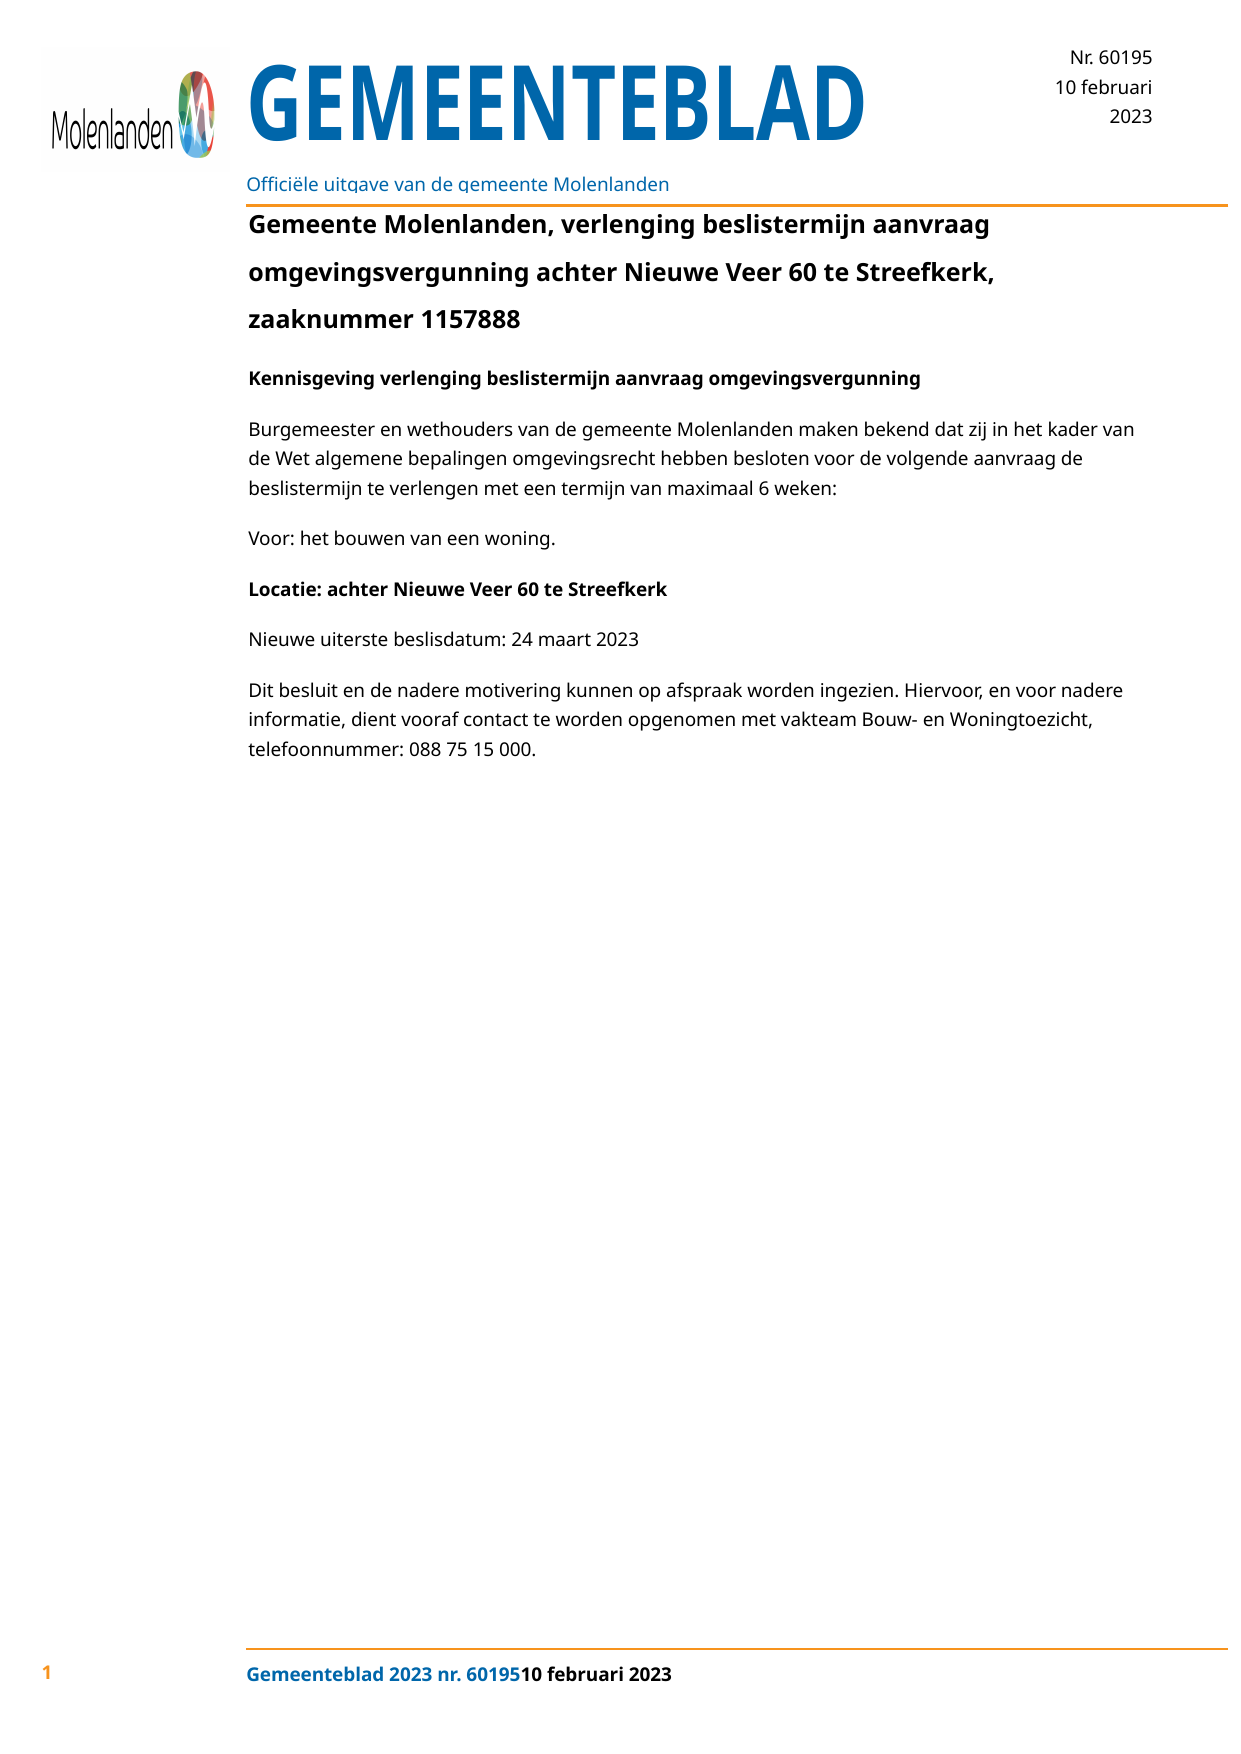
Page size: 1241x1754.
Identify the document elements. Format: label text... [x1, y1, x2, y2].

text Dit besluit en de nadere motivering kunnen op afspraak worden ingezien. Hiervoor, en voor nadere informatie, dient vooraf contact te worden opgenomen met vakteam Bouw- en Woningtoezicht, telefoonnummer: 088 75 15 000. [248, 677, 1152, 762]
text Locatie: achter Nieuwe Veer 60 te Streefkerk [248, 576, 1152, 602]
text Nieuwe uiterste beslisdatum: 24 maart 2023 [248, 626, 1152, 652]
text Kennisgeving verlenging beslistermijn aanvraag omgevingsvergunning [248, 366, 1152, 391]
text Voor: het bouwen van een woning. [248, 526, 1152, 551]
text Burgemeester en wethouders van de gemeente Molenlanden maken bekend dat zij in het kader van de Wet algemene bepalingen omgevingsrecht hebben besloten voor de volgende aanvraag de beslistermijn te verlengen met een termijn van maximaal 6 weken: [248, 416, 1152, 501]
picture [41, 47, 231, 172]
text Gemeente Molenlanden, verlenging beslistermijn aanvraag omgevingsvergunning achter Nieuwe Veer 60 te Streefkerk, zaaknummer 1157888 [248, 207, 1152, 336]
